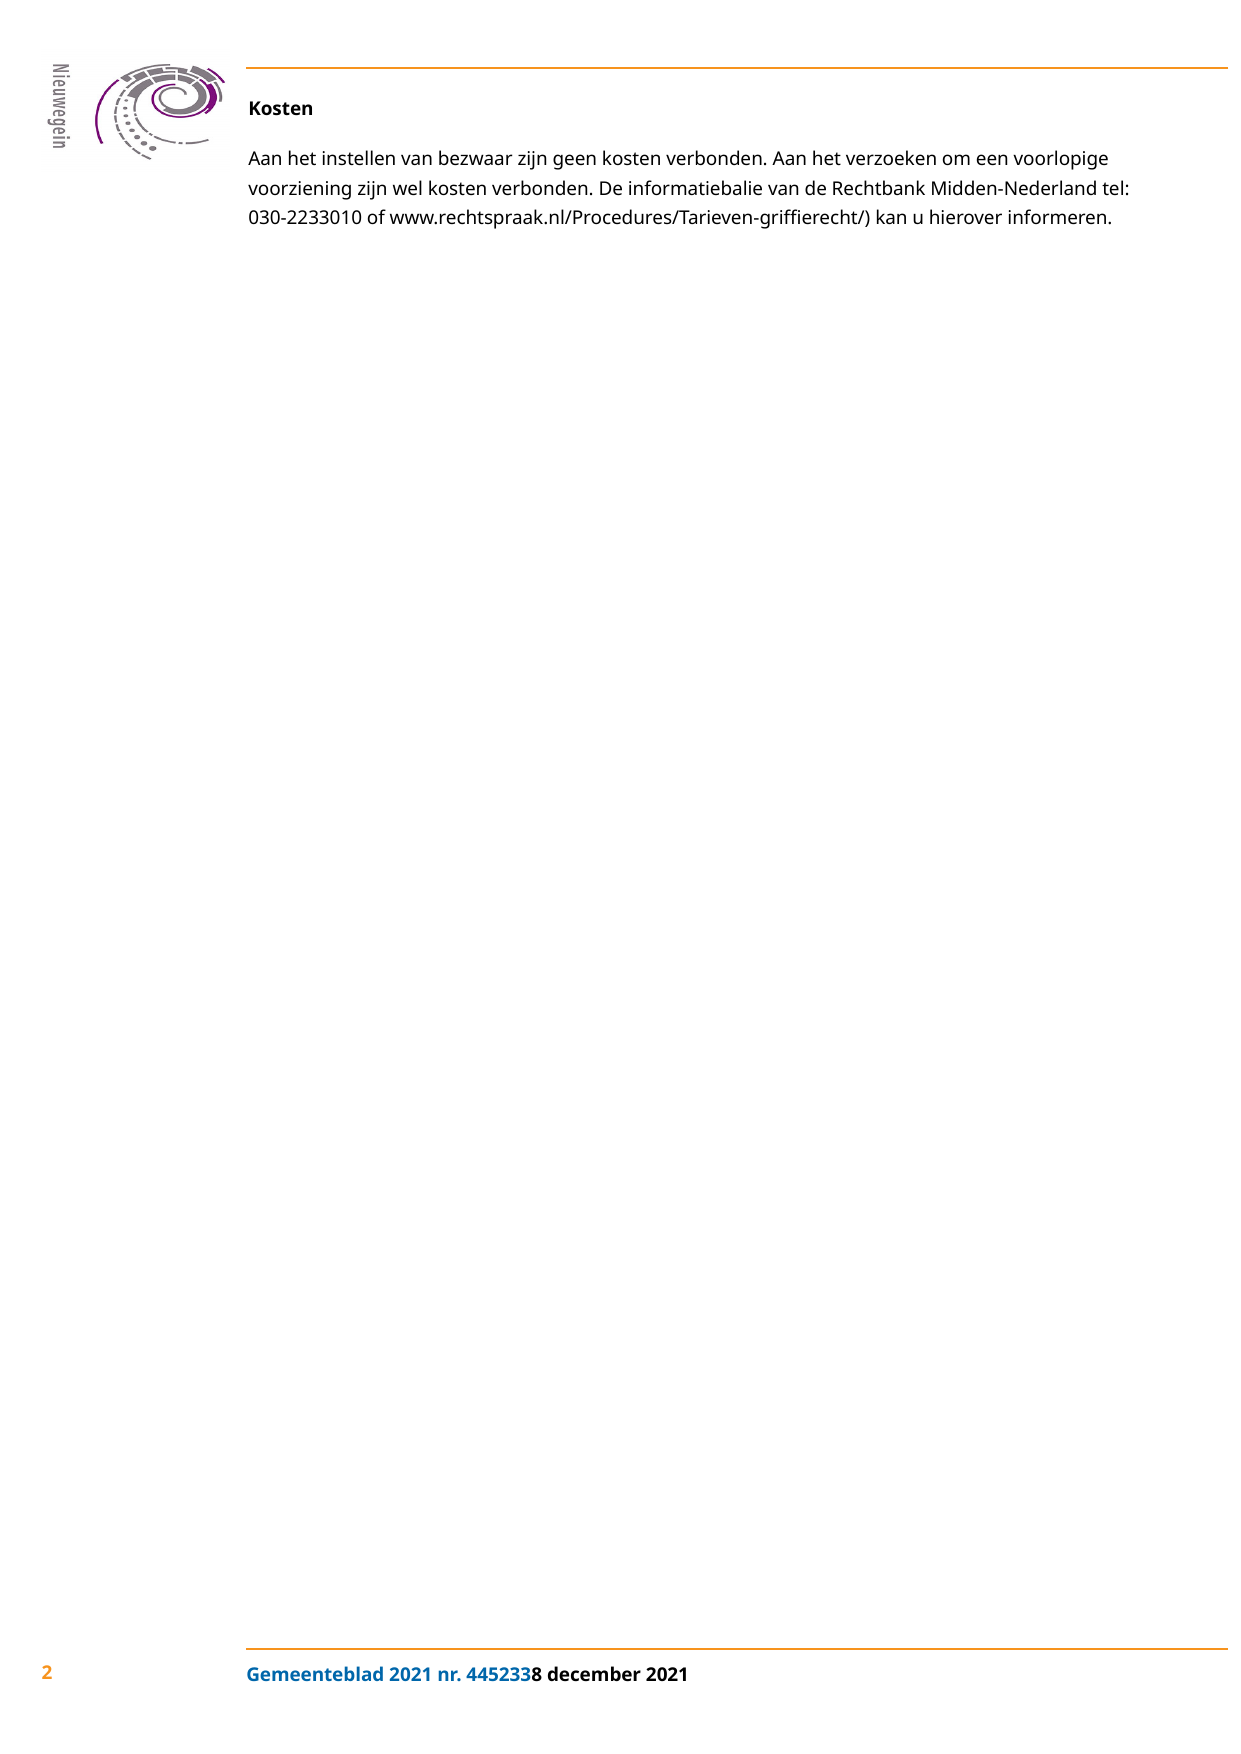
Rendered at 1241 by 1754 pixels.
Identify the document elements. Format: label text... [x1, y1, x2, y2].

picture [41, 47, 231, 172]
text Aan het instellen van bezwaar zijn geen kosten verbonden. Aan het verzoeken om een voorlopige voorziening zijn wel kosten verbonden. De informatiebalie van de Rechtbank Midden-Nederland tel: 030-2233010 of www.rechtspraak.nl/Procedures/Tarieven-griffierecht/) kan u hierover informeren. [248, 145, 1152, 230]
text Kosten [248, 95, 1152, 121]
